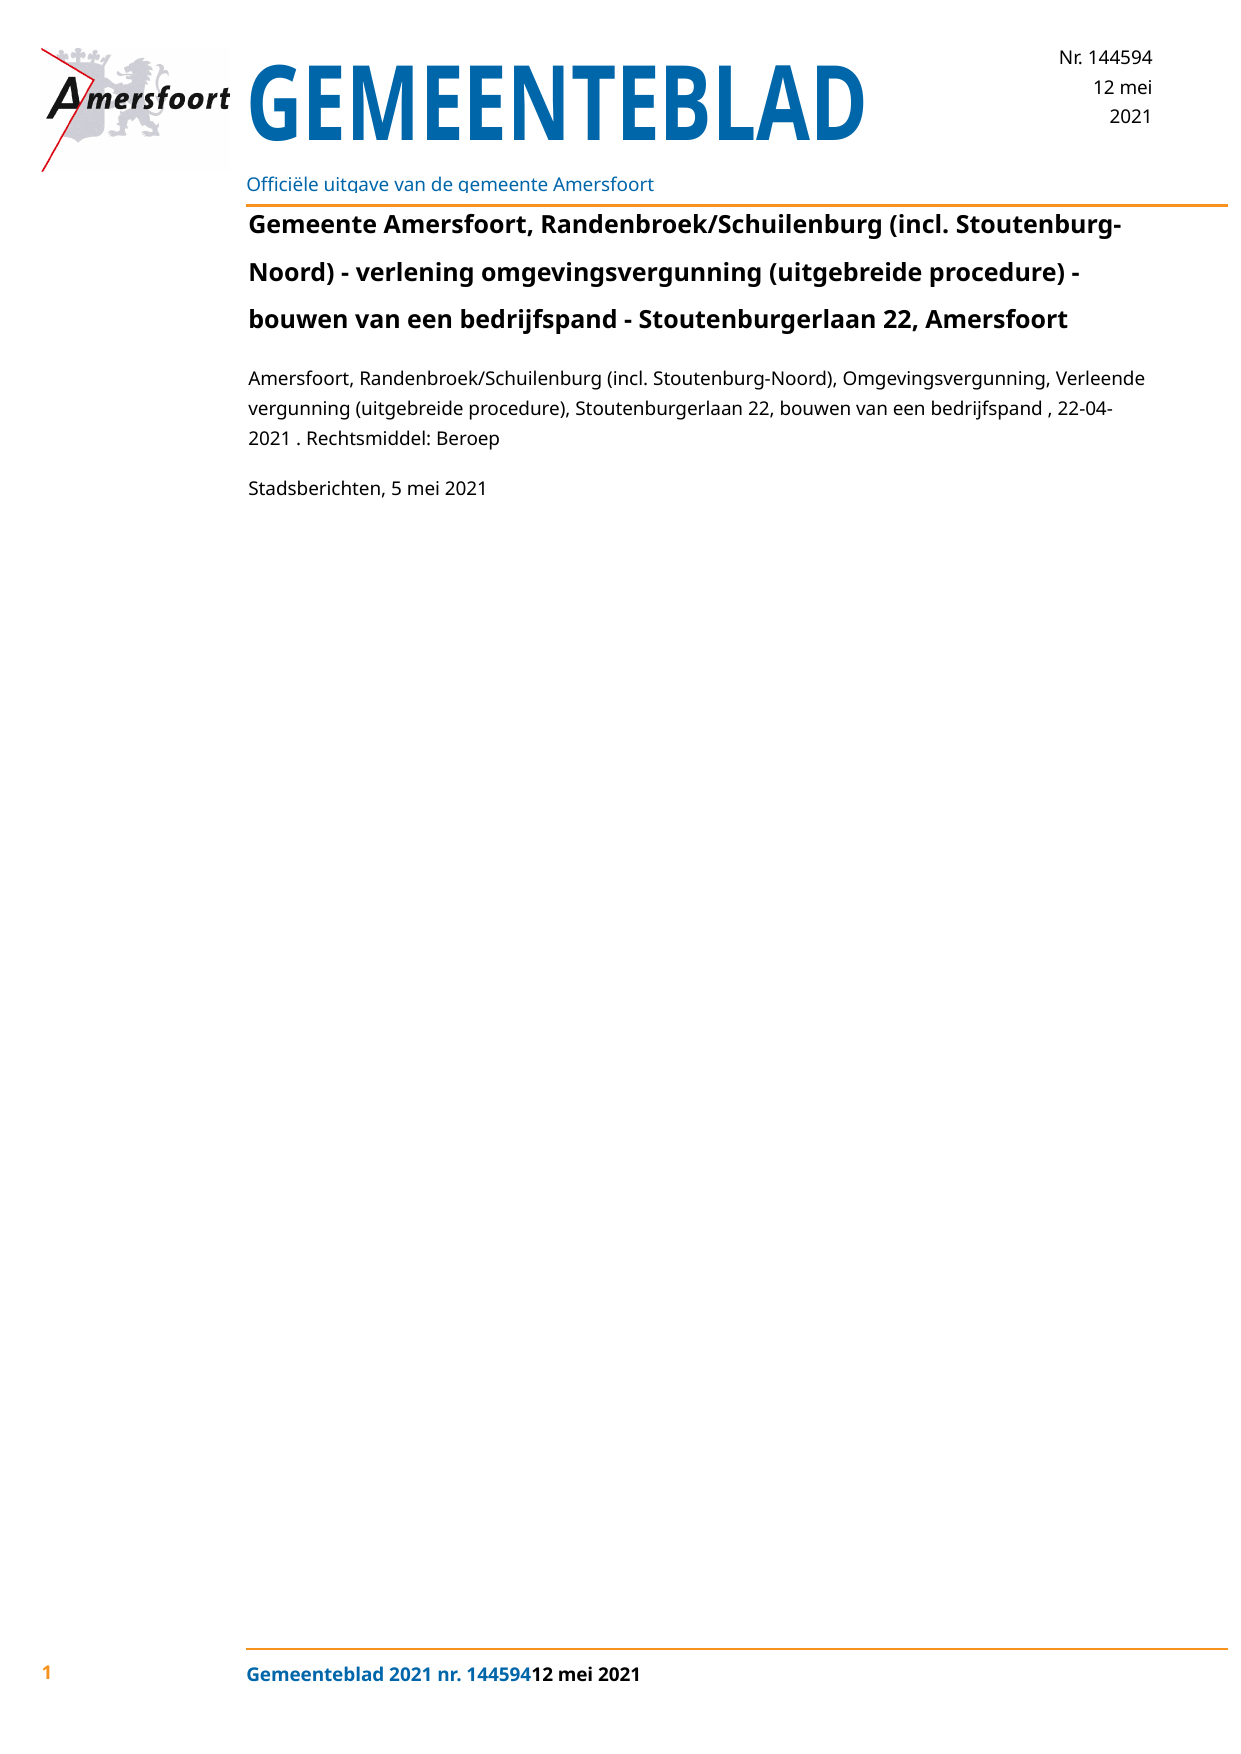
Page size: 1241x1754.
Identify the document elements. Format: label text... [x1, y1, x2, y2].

picture [41, 47, 231, 172]
text Gemeente Amersfoort, Randenbroek/Schuilenburg (incl. Stoutenburg-Noord) - verlening omgevingsvergunning (uitgebreide procedure) - bouwen van een bedrijfspand - Stoutenburgerlaan 22, Amersfoort [248, 207, 1152, 336]
text Amersfoort, Randenbroek/Schuilenburg (incl. Stoutenburg-Noord), Omgevingsvergunning, Verleende vergunning (uitgebreide procedure), Stoutenburgerlaan 22, bouwen van een bedrijfspand , 22-04-2021 . Rechtsmiddel: Beroep [248, 366, 1152, 450]
text Stadsberichten, 5 mei 2021 [248, 475, 1152, 501]
